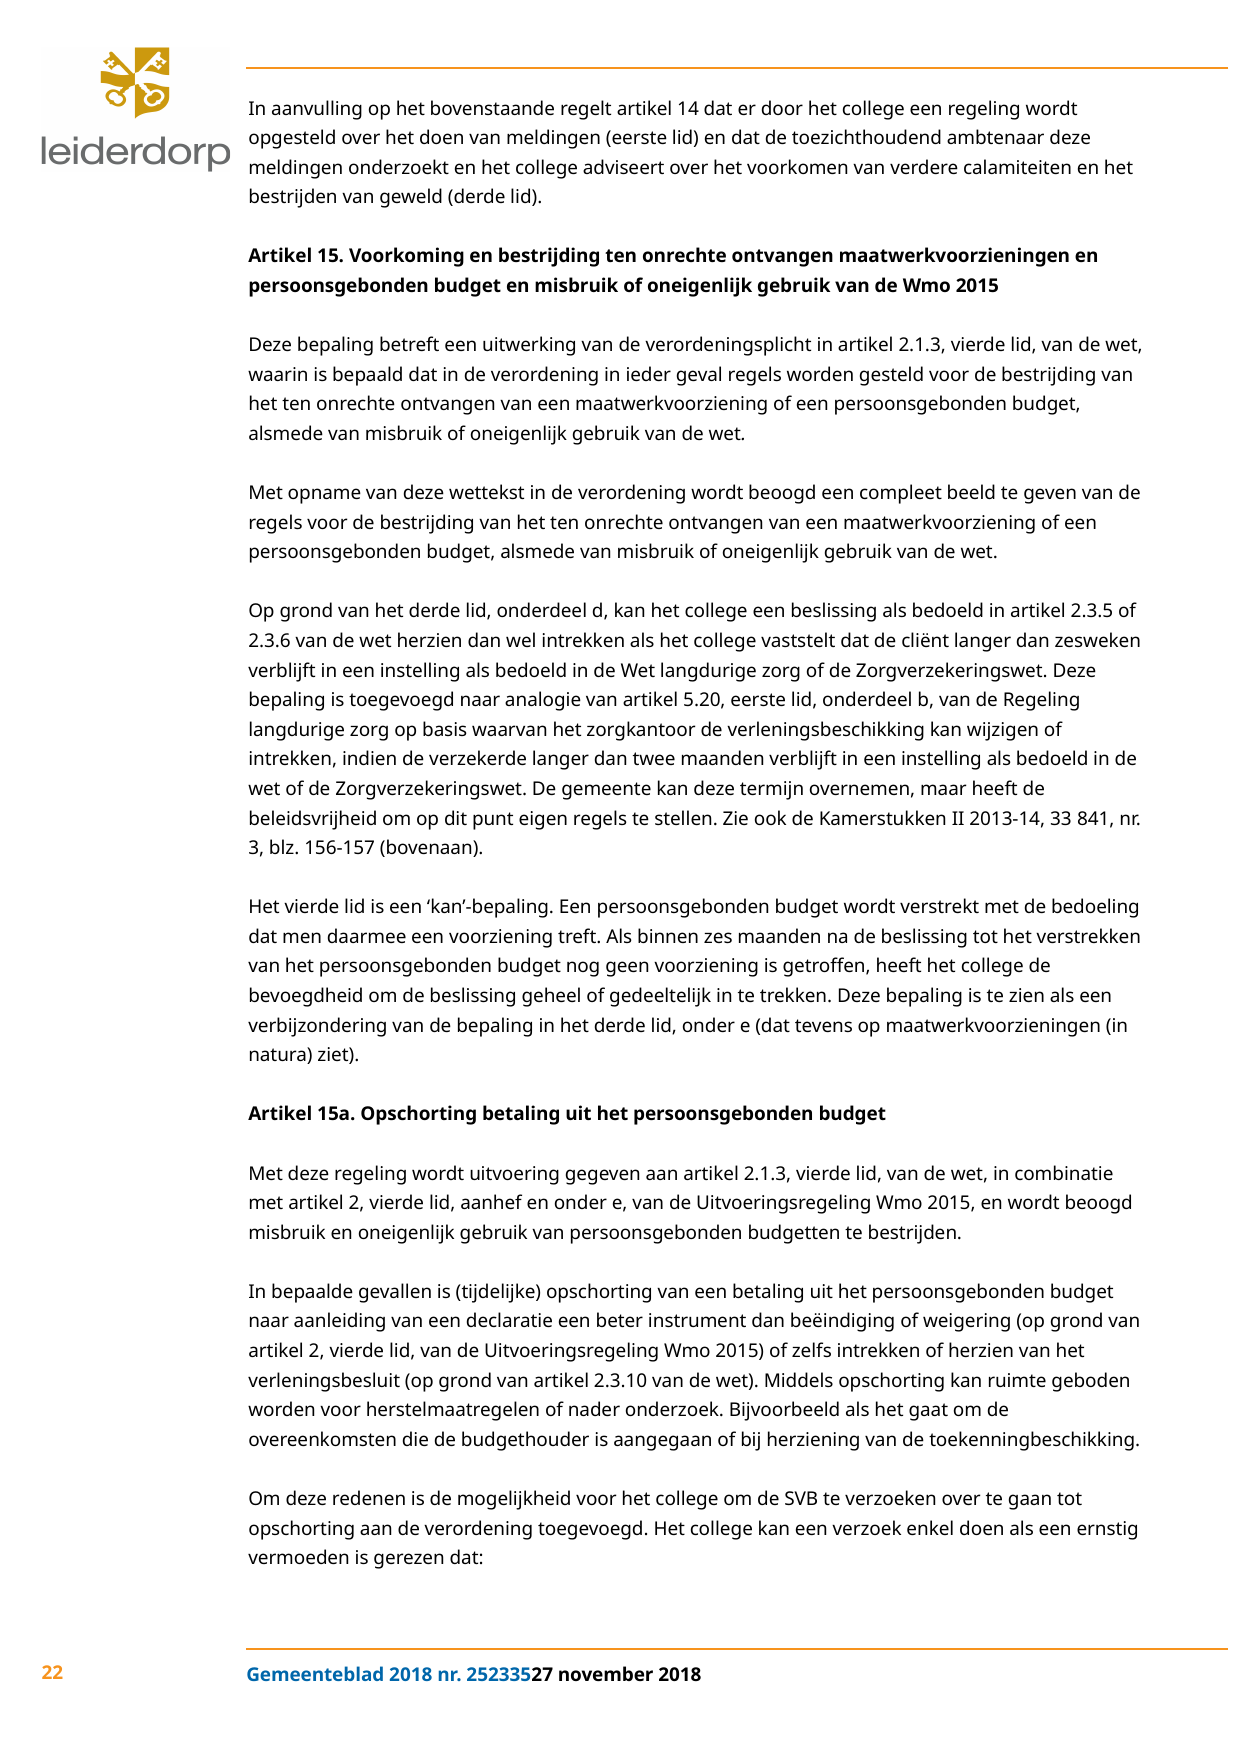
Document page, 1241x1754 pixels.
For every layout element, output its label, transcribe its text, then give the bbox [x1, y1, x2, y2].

text Met deze regeling wordt uitvoering gegeven aan artikel 2.1.3, vierde lid, van de wet, in combinatie met artikel 2, vierde lid, aanhef en onder e, van de Uitvoeringsregeling Wmo 2015, en wordt beoogd misbruik en oneigenlijk gebruik van persoonsgebonden budgetten te bestrijden. [248, 1160, 1152, 1245]
picture [41, 47, 231, 172]
text Het vierde lid is een ‘kan’-bepaling. Een persoonsgebonden budget wordt verstrekt met de bedoeling dat men daarmee een voorziening treft. Als binnen zes maanden na de beslissing tot het verstrekken van het persoonsgebonden budget nog geen voorziening is getroffen, heeft het college de bevoegdheid om de beslissing geheel of gedeeltelijk in te trekken. Deze bepaling is te zien als een verbijzondering van de bepaling in het derde lid, onder e (dat tevens op maatwerkvoorzieningen (in natura) ziet). [248, 893, 1152, 1067]
text Op grond van het derde lid, onderdeel d, kan het college een beslissing als bedoeld in artikel 2.3.5 of 2.3.6 van de wet herzien dan wel intrekken als het college vaststelt dat de cliënt langer dan zesweken verblijft in een instelling als bedoeld in de Wet langdurige zorg of de Zorgverzekeringswet. Deze bepaling is toegevoegd naar analogie van artikel 5.20, eerste lid, onderdeel b, van de Regeling langdurige zorg op basis waarvan het zorgkantoor de verleningsbeschikking kan wijzigen of intrekken, indien de verzekerde langer dan twee maanden verblijft in een instelling als bedoeld in de wet of de Zorgverzekeringswet. De gemeente kan deze termijn overnemen, maar heeft de beleidsvrijheid om op dit punt eigen regels te stellen. Zie ook de Kamerstukken II 2013-14, 33 841, nr. 3, blz. 156-157 (bovenaan). [248, 598, 1152, 860]
text In bepaalde gevallen is (tijdelijke) opschorting van een betaling uit het persoonsgebonden budget naar aanleiding van een declaratie een beter instrument dan beëindiging of weigering (op grond van artikel 2, vierde lid, van de Uitvoeringsregeling Wmo 2015) of zelfs intrekken of herzien van het verleningsbesluit (op grond van artikel 2.3.10 van de wet). Middels opschorting kan ruimte geboden worden voor herstelmaatregelen of nader onderzoek. Bijvoorbeeld als het gaat om de overeenkomsten die de budgethouder is aangegaan of bij herziening van de toekenningbeschikking. [248, 1278, 1152, 1452]
text Met opname van deze wettekst in de verordening wordt beoogd een compleet beeld te geven van de regels voor de bestrijding van het ten onrechte ontvangen van een maatwerkvoorziening of een persoonsgebonden budget, alsmede van misbruik of oneigenlijk gebruik van de wet. [248, 479, 1152, 564]
text In aanvulling op het bovenstaande regelt artikel 14 dat er door het college een regeling wordt opgesteld over het doen van meldingen (eerste lid) en dat de toezichthoudend ambtenaar deze meldingen onderzoekt en het college adviseert over het voorkomen van verdere calamiteiten en het bestrijden van geweld (derde lid). [248, 95, 1152, 209]
text Om deze redenen is de mogelijkheid voor het college om de SVB te verzoeken over te gaan tot opschorting aan de verordening toegevoegd. Het college kan een verzoek enkel doen als een ernstig vermoeden is gerezen dat: [248, 1485, 1152, 1570]
text Artikel 15. Voorkoming en bestrijding ten onrechte ontvangen maatwerkvoorzieningen en persoonsgebonden budget en misbruik of oneigenlijk gebruik van de Wmo 2015 [248, 243, 1152, 298]
text Deze bepaling betreft een uitwerking van de verordeningsplicht in artikel 2.1.3, vierde lid, van de wet, waarin is bepaald dat in de verordening in ieder geval regels worden gesteld voor de bestrijding van het ten onrechte ontvangen van een maatwerkvoorziening of een persoonsgebonden budget, alsmede van misbruik of oneigenlijk gebruik van de wet. [248, 331, 1152, 446]
text Artikel 15a. Opschorting betaling uit het persoonsgebonden budget [248, 1101, 1152, 1126]
